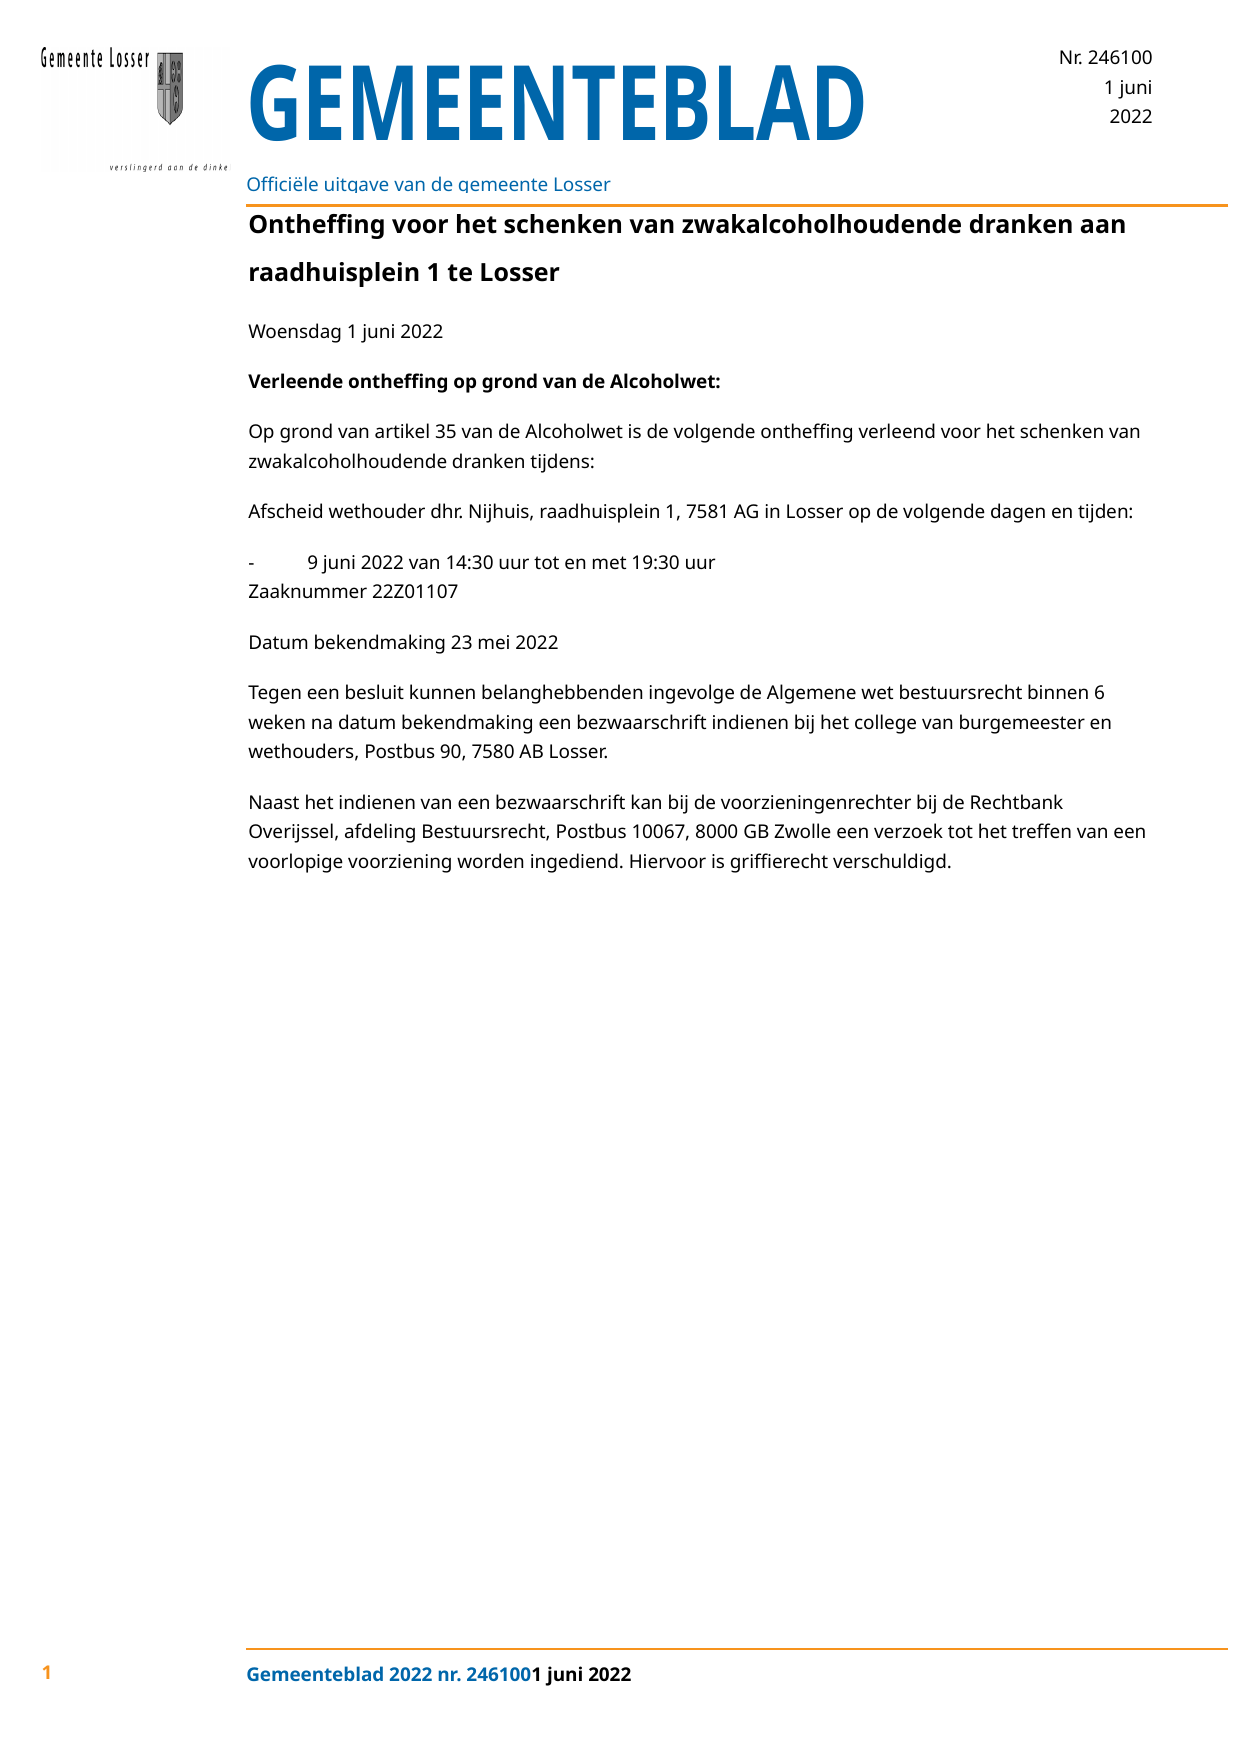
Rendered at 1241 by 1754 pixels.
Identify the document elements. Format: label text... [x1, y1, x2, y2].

text Woensdag 1 juni 2022 [248, 318, 1152, 344]
text Zaaknummer 22Z01107 [248, 579, 1152, 604]
text Datum bekendmaking 23 mei 2022 [248, 629, 1152, 655]
picture [41, 47, 231, 172]
text Naast het indienen van een bezwaarschrift kan bij de voorzieningenrechter bij de Rechtbank Overijssel, afdeling Bestuursrecht, Postbus 10067, 8000 GB Zwolle een verzoek tot het treffen van een voorlopige voorziening worden ingediend. Hiervoor is griffierecht verschuldigd. [248, 789, 1152, 874]
text Ontheffing voor het schenken van zwakalcoholhoudende dranken aan raadhuisplein 1 te Losser [248, 207, 1152, 288]
text Verleende ontheffing op grond van de Alcoholwet: [248, 368, 1152, 394]
list 9 juni 2022 van 14:30 uur tot en met 19:30 uur [248, 549, 1152, 575]
text Tegen een besluit kunnen belanghebbenden ingevolge de Algemene wet bestuursrecht binnen 6 weken na datum bekendmaking een bezwaarschrift indienen bij het college van burgemeester en wethouders, Postbus 90, 7580 AB Losser. [248, 679, 1152, 764]
text Afscheid wethouder dhr. Nijhuis, raadhuisplein 1, 7581 AG in Losser op de volgende dagen en tijden: [248, 499, 1152, 524]
text Op grond van artikel 35 van de Alcoholwet is de volgende ontheffing verleend voor het schenken van zwakalcoholhoudende dranken tijdens: [248, 419, 1152, 474]
